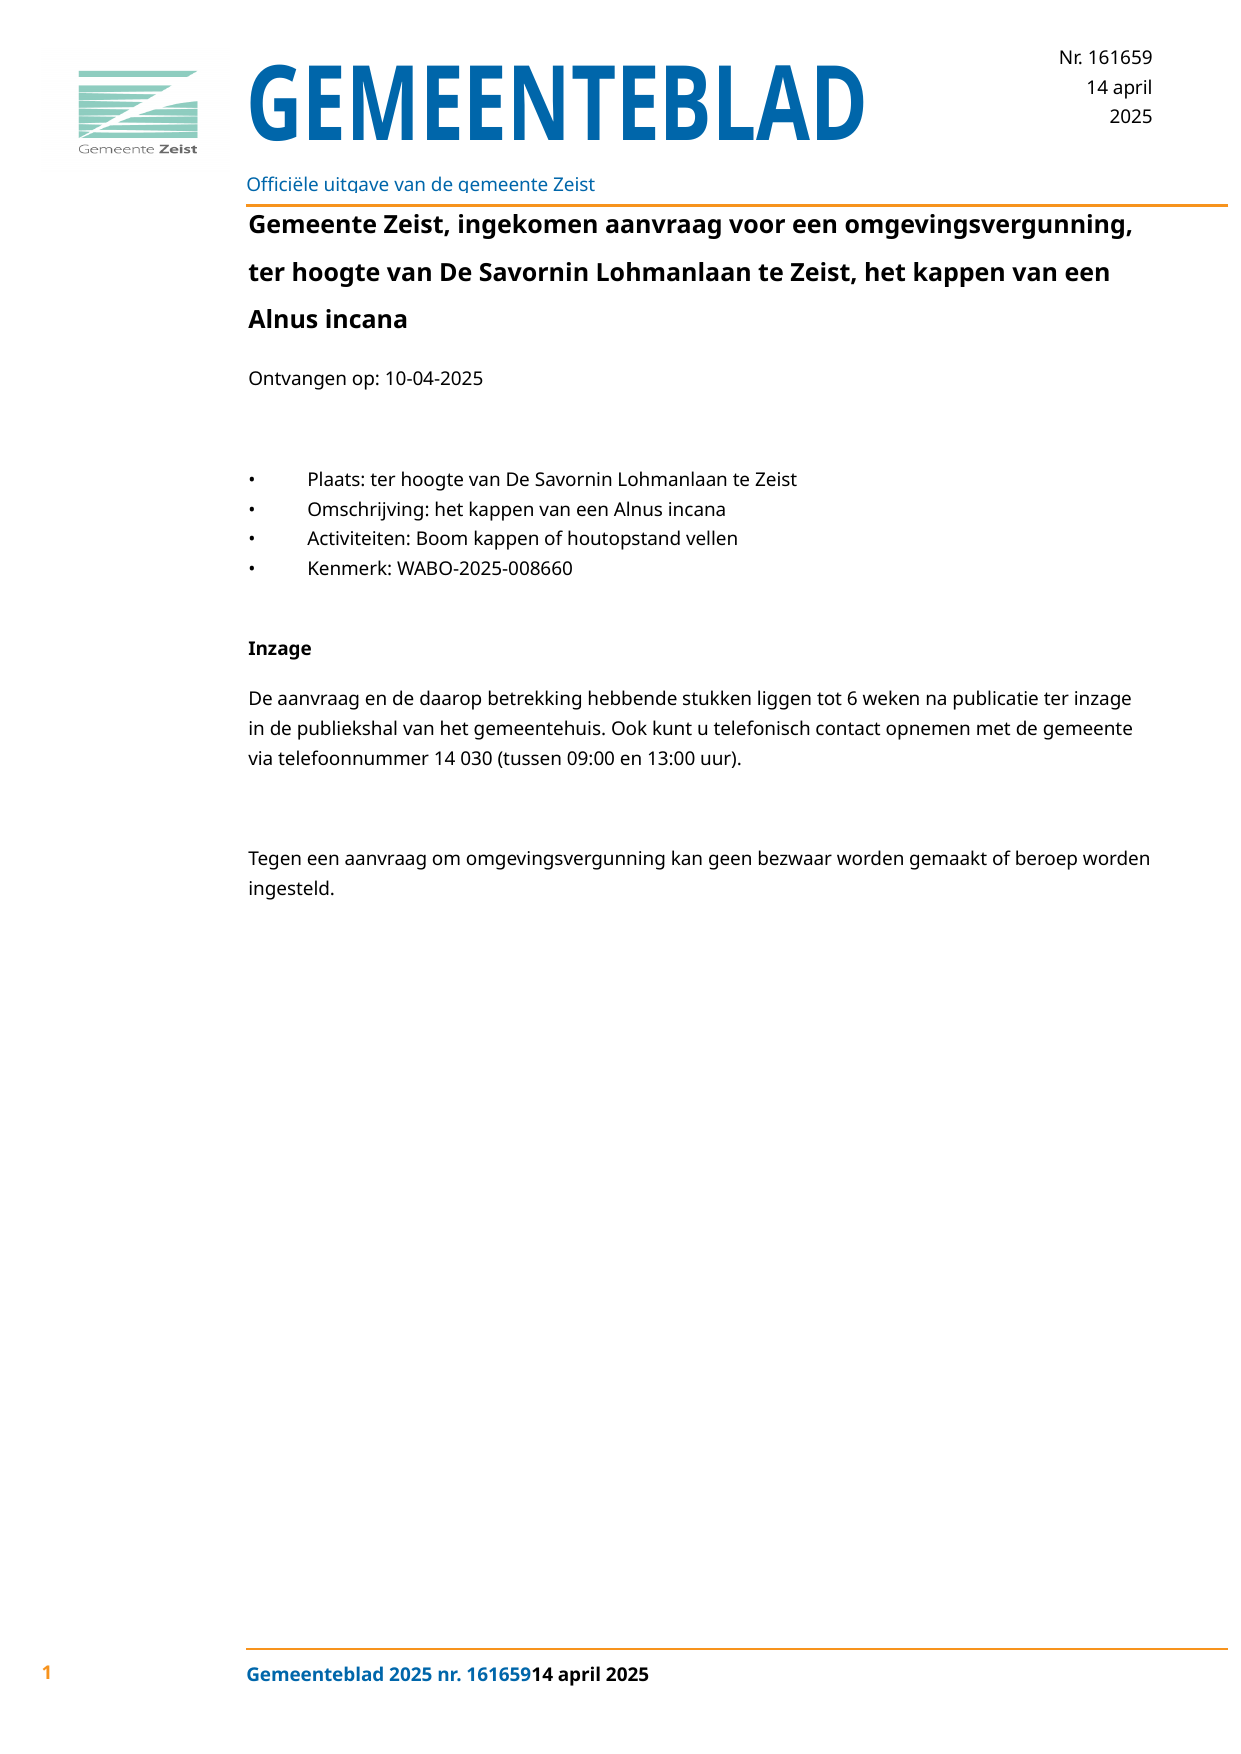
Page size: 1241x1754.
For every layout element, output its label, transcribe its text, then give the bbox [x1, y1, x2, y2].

text Tegen een aanvraag om omgevingsvergunning kan geen bezwaar worden gemaakt of beroep worden ingesteld. [248, 846, 1152, 901]
picture [41, 47, 231, 172]
list Kenmerk: WABO-2025-008660 [248, 555, 1152, 581]
text De aanvraag en de daarop betrekking hebbende stukken liggen tot 6 weken na publicatie ter inzage in de publiekshal van het gemeentehuis. Ook kunt u telefonisch contact opnemen met de gemeente via telefoonnummer 14 030 (tussen 09:00 en 13:00 uur). [248, 686, 1152, 770]
list Activiteiten: Boom kappen of houtopstand vellen [248, 526, 1152, 551]
list Omschrijving: het kappen van een Alnus incana [248, 496, 1152, 522]
list Plaats: ter hoogte van De Savornin Lohmanlaan te Zeist [248, 466, 1152, 492]
text Gemeente Zeist, ingekomen aanvraag voor een omgevingsvergunning, ter hoogte van De Savornin Lohmanlaan te Zeist, het kappen van een Alnus incana [248, 207, 1152, 336]
text Ontvangen op: 10-04-2025 [248, 366, 1152, 391]
text Inzage [248, 635, 1152, 661]
